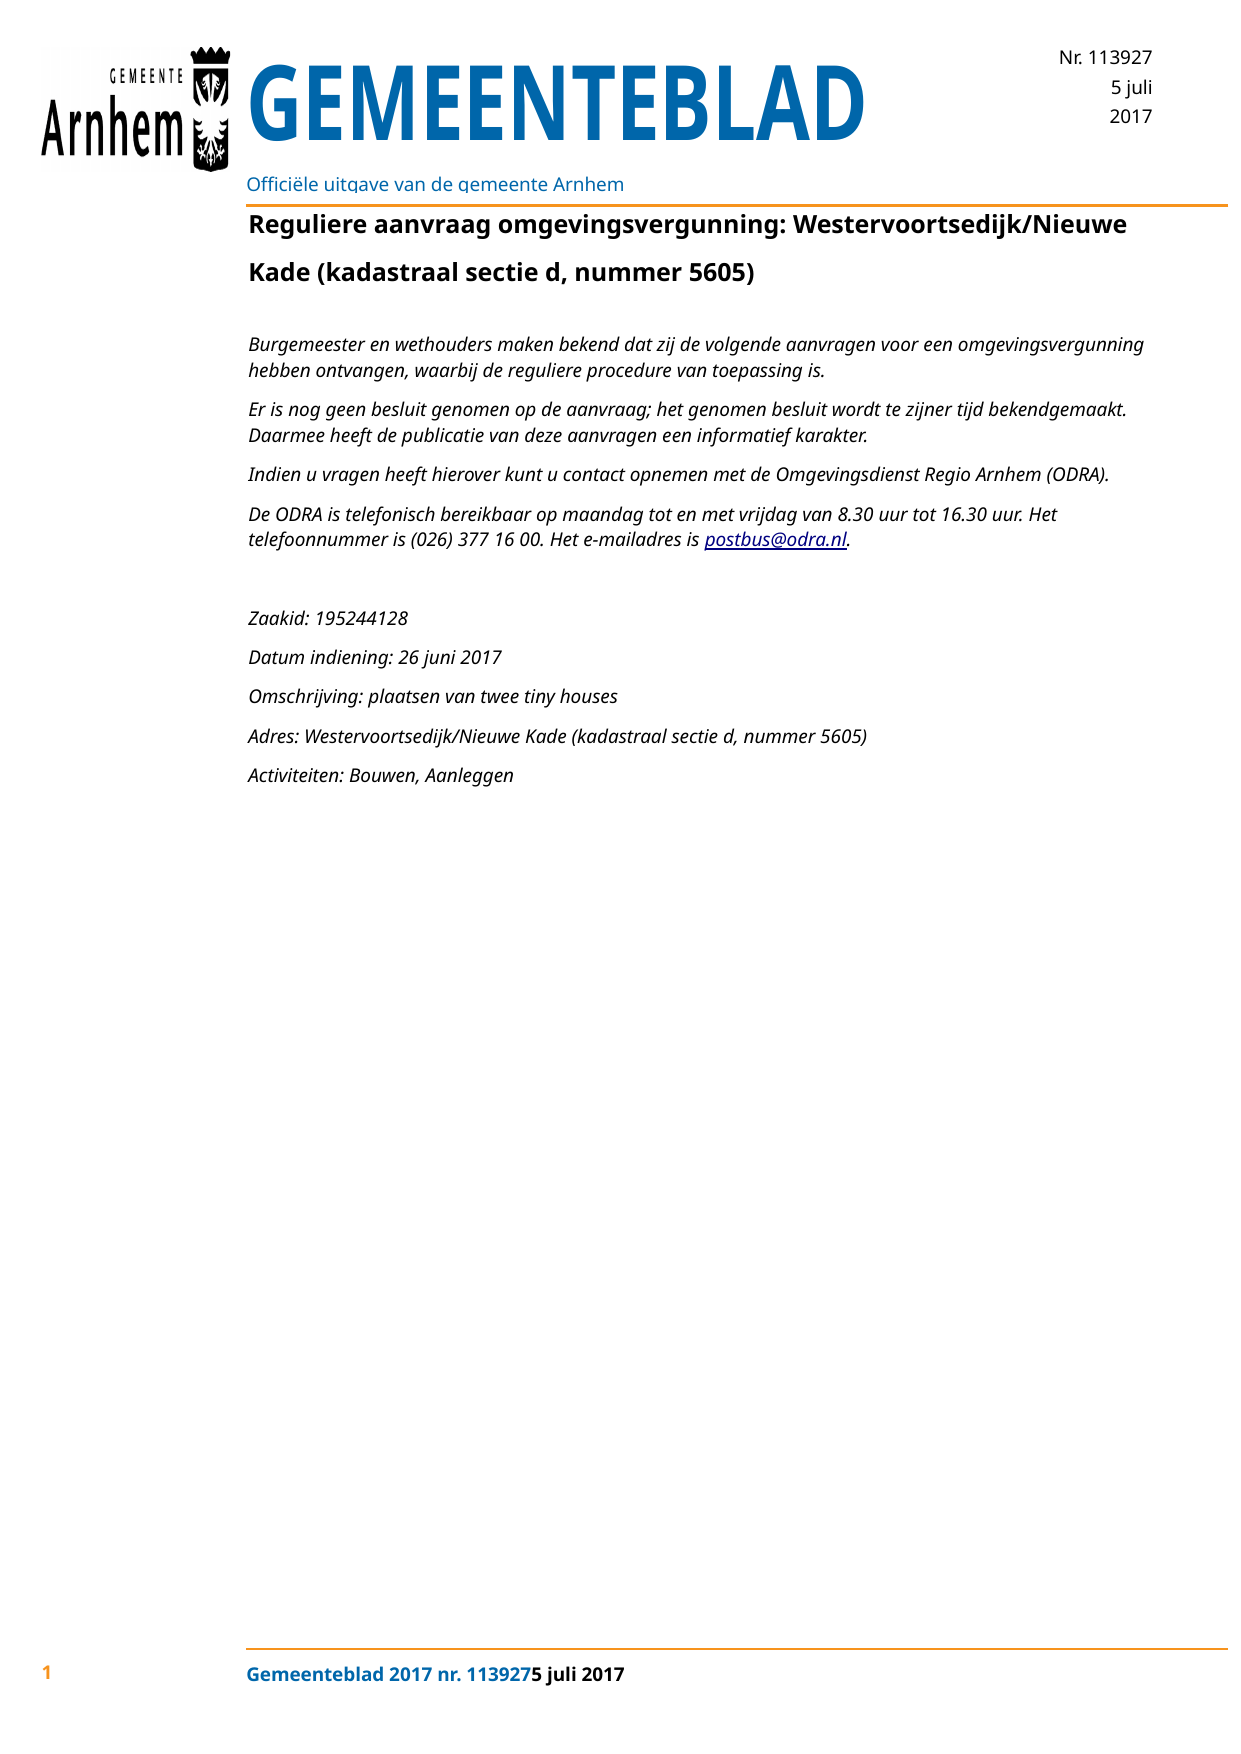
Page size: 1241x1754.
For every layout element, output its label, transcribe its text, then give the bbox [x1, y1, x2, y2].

text Datum indiening: 26 juni 2017 [248, 644, 1152, 670]
text Adres: Westervoortsedijk/Nieuwe Kade (kadastraal sectie d, nummer 5605) [248, 723, 1152, 748]
picture [41, 47, 231, 172]
text Indien u vragen heeft hierover kunt u contact opnemen met de Omgevingsdienst Regio Arnhem (ODRA). [248, 461, 1152, 487]
text Omschrijving: plaatsen van twee tiny houses [248, 683, 1152, 709]
text Reguliere aanvraag omgevingsvergunning: Westervoortsedijk/Nieuwe Kade (kadastraal sectie d, nummer 5605) [248, 207, 1152, 288]
text Er is nog geen besluit genomen op de aanvraag; het genomen besluit wordt te zijner tijd bekendgemaakt. Daarmee heeft de publicatie van deze aanvragen een informatief karakter. [248, 396, 1152, 448]
text Burgemeester en wethouders maken bekend dat zij de volgende aanvragen voor een omgevingsvergunning hebben ontvangen, waarbij de reguliere procedure van toepassing is. [248, 331, 1152, 383]
text De ODRA is telefonisch bereikbaar op maandag tot en met vrijdag van 8.30 uur tot 16.30 uur. Het telefoonnummer is (026) 377 16 00. Het e-mailadres is postbus@odra.nl. [248, 501, 1152, 552]
text Zaakid: 195244128 [248, 605, 1152, 631]
text Activiteiten: Bouwen, Aanleggen [248, 762, 1152, 788]
